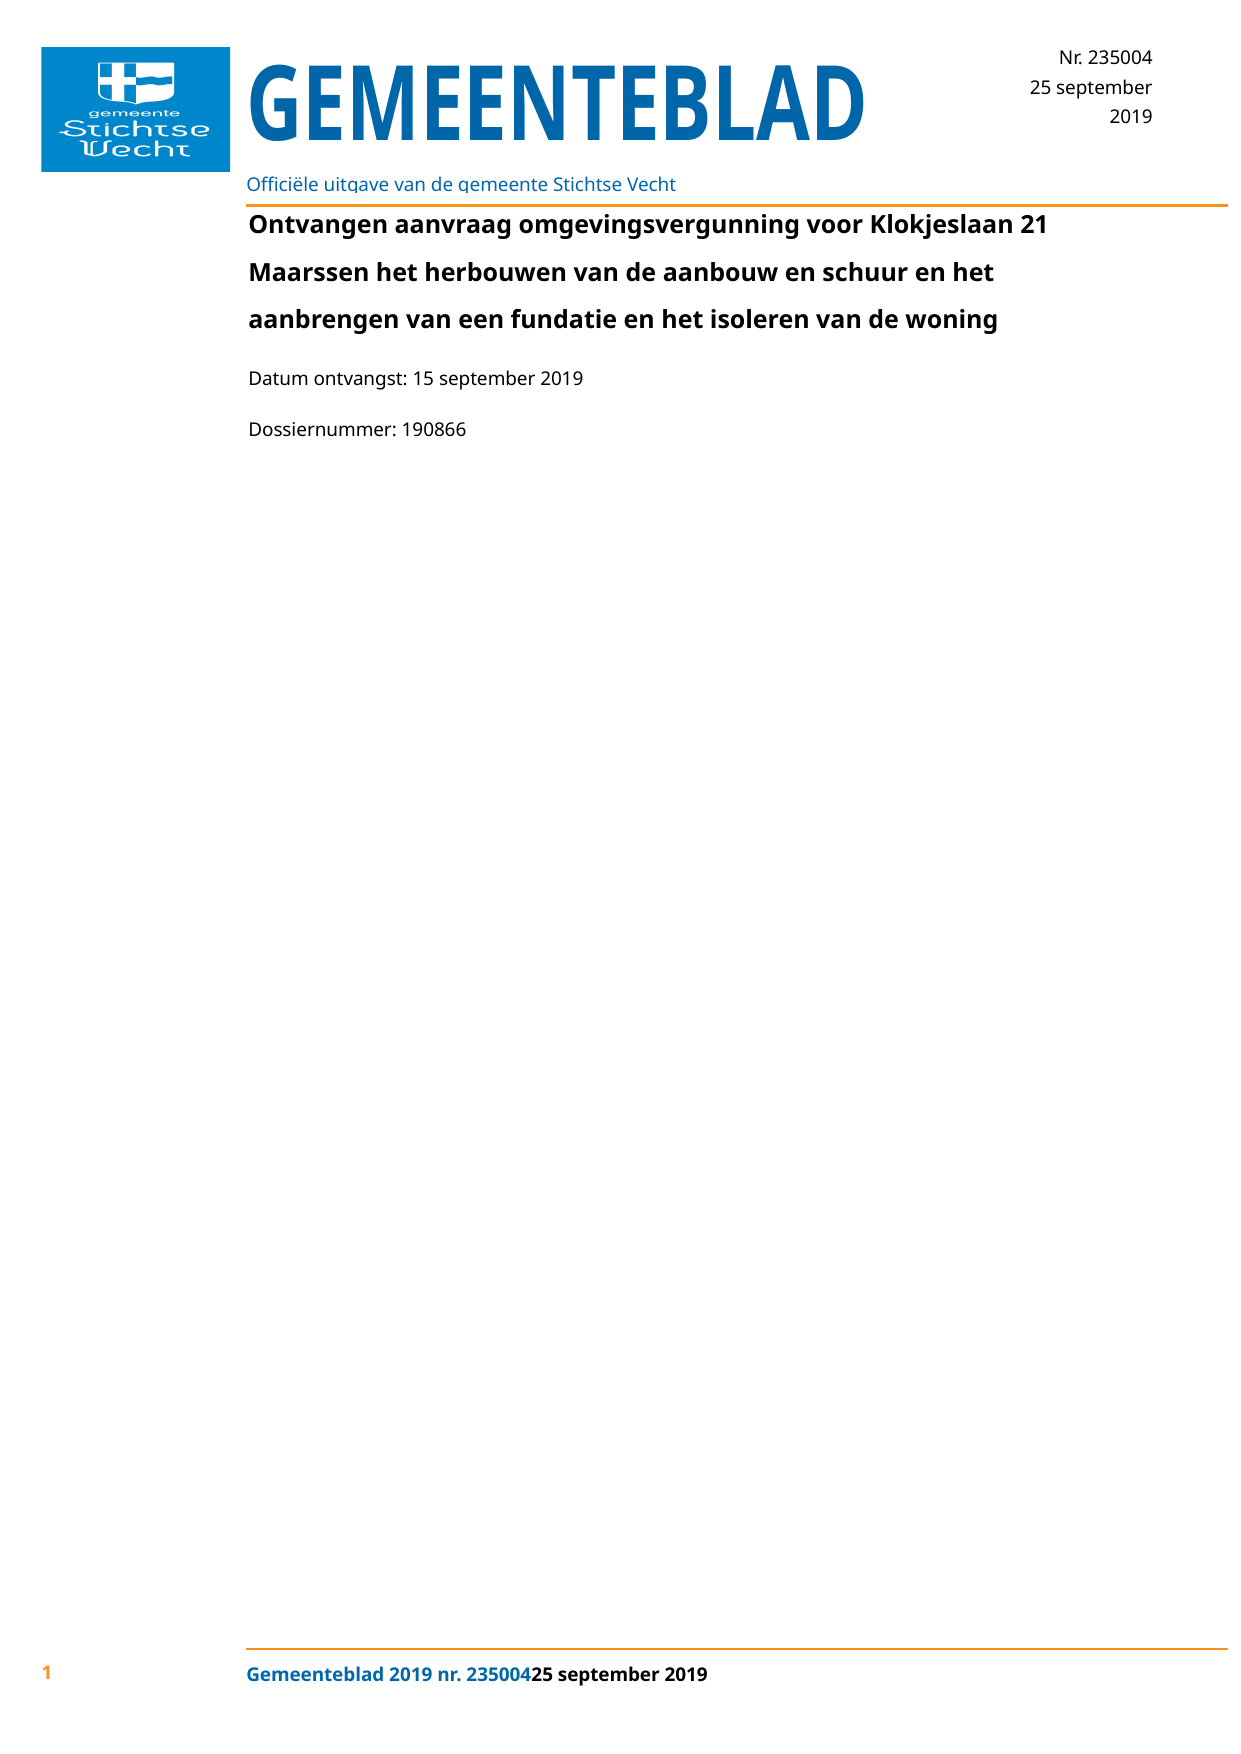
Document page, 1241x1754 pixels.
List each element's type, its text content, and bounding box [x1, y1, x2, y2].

text Ontvangen aanvraag omgevingsvergunning voor Klokjeslaan 21 Maarssen het herbouwen van de aanbouw en schuur en het aanbrengen van een fundatie en het isoleren van de woning [248, 207, 1152, 336]
picture [99, 63, 135, 101]
text Dossiernummer: 190866 [248, 416, 1152, 442]
text Datum ontvangst: 15 september 2019 [248, 366, 1152, 391]
picture [137, 63, 174, 103]
